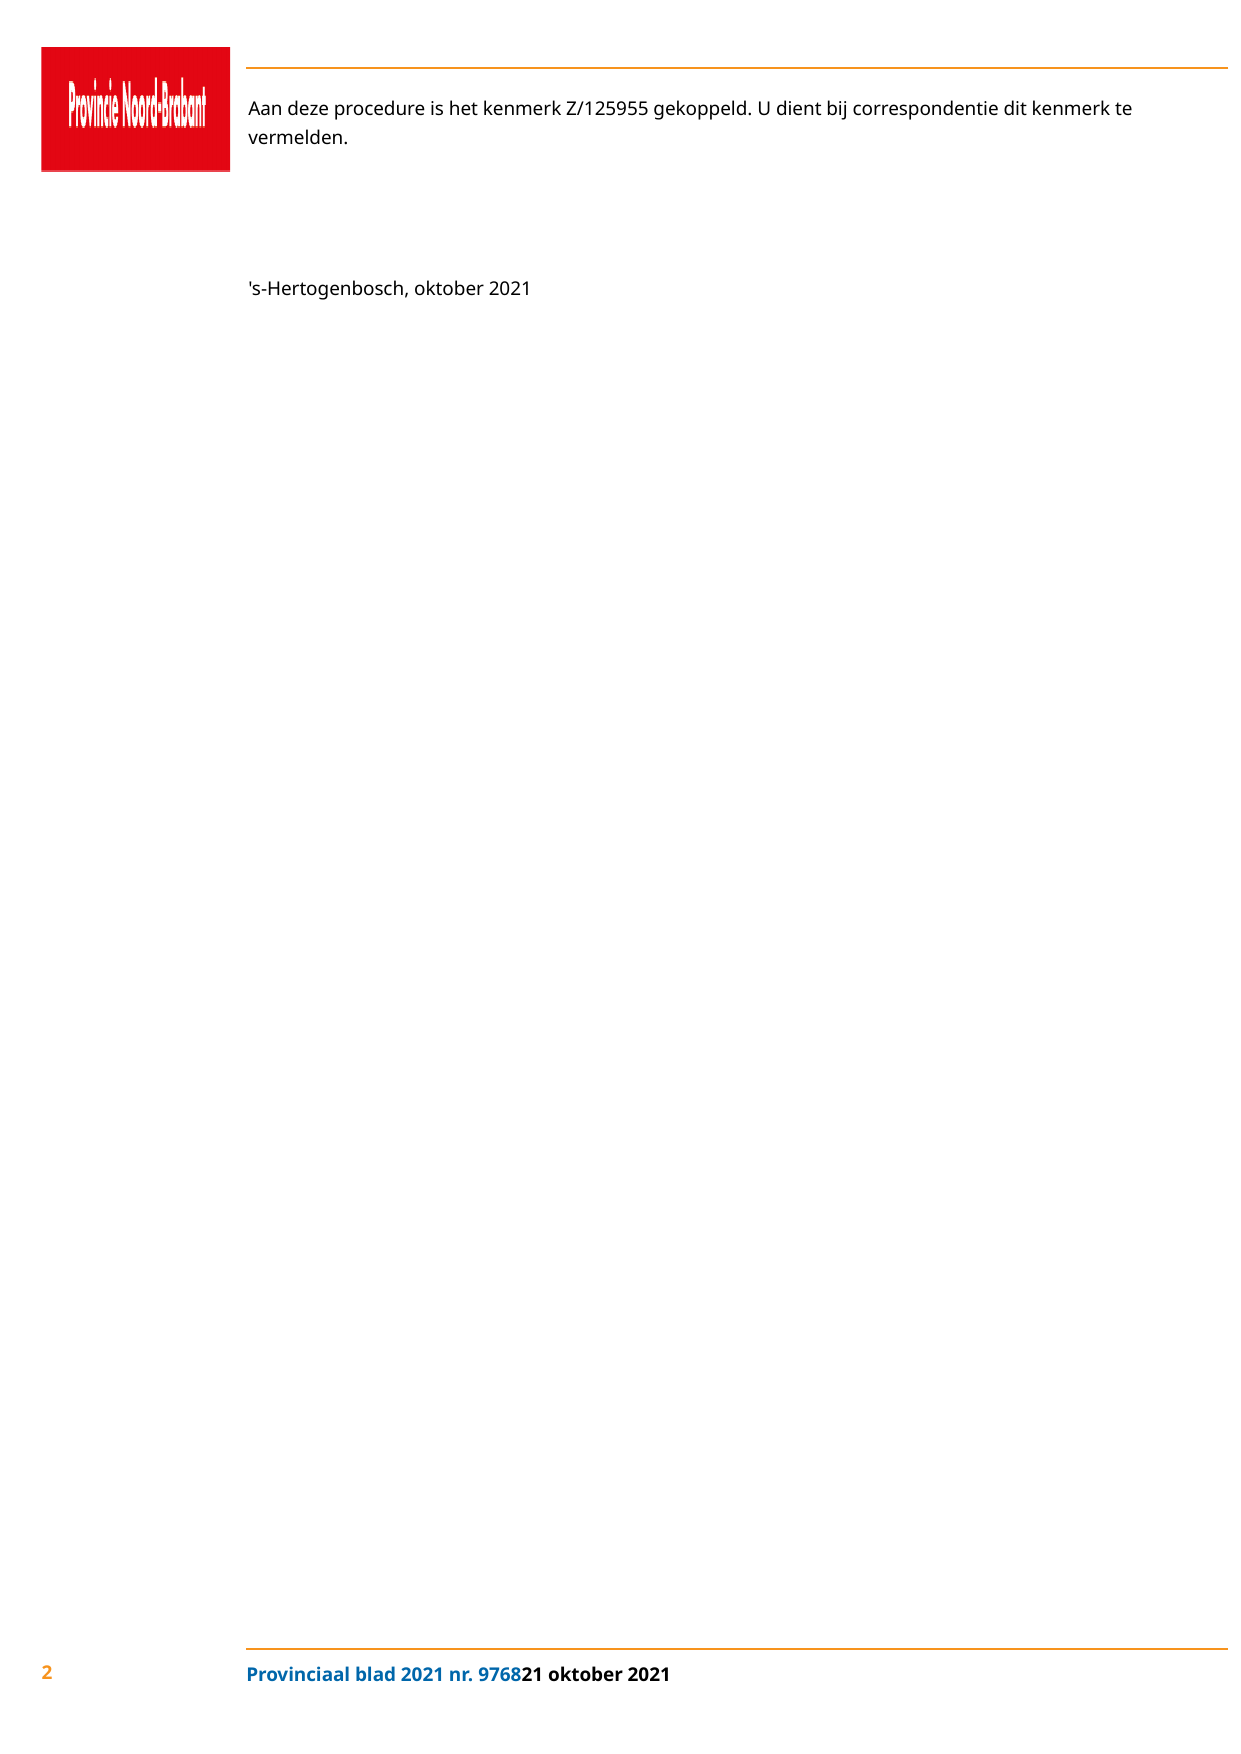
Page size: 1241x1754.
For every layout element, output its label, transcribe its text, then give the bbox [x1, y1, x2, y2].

text 's-Hertogenbosch, oktober 2021 [248, 276, 1152, 301]
picture [41, 47, 231, 172]
text Aan deze procedure is het kenmerk Z/125955 gekoppeld. U dient bij correspondentie dit kenmerk te vermelden. [248, 95, 1152, 150]
